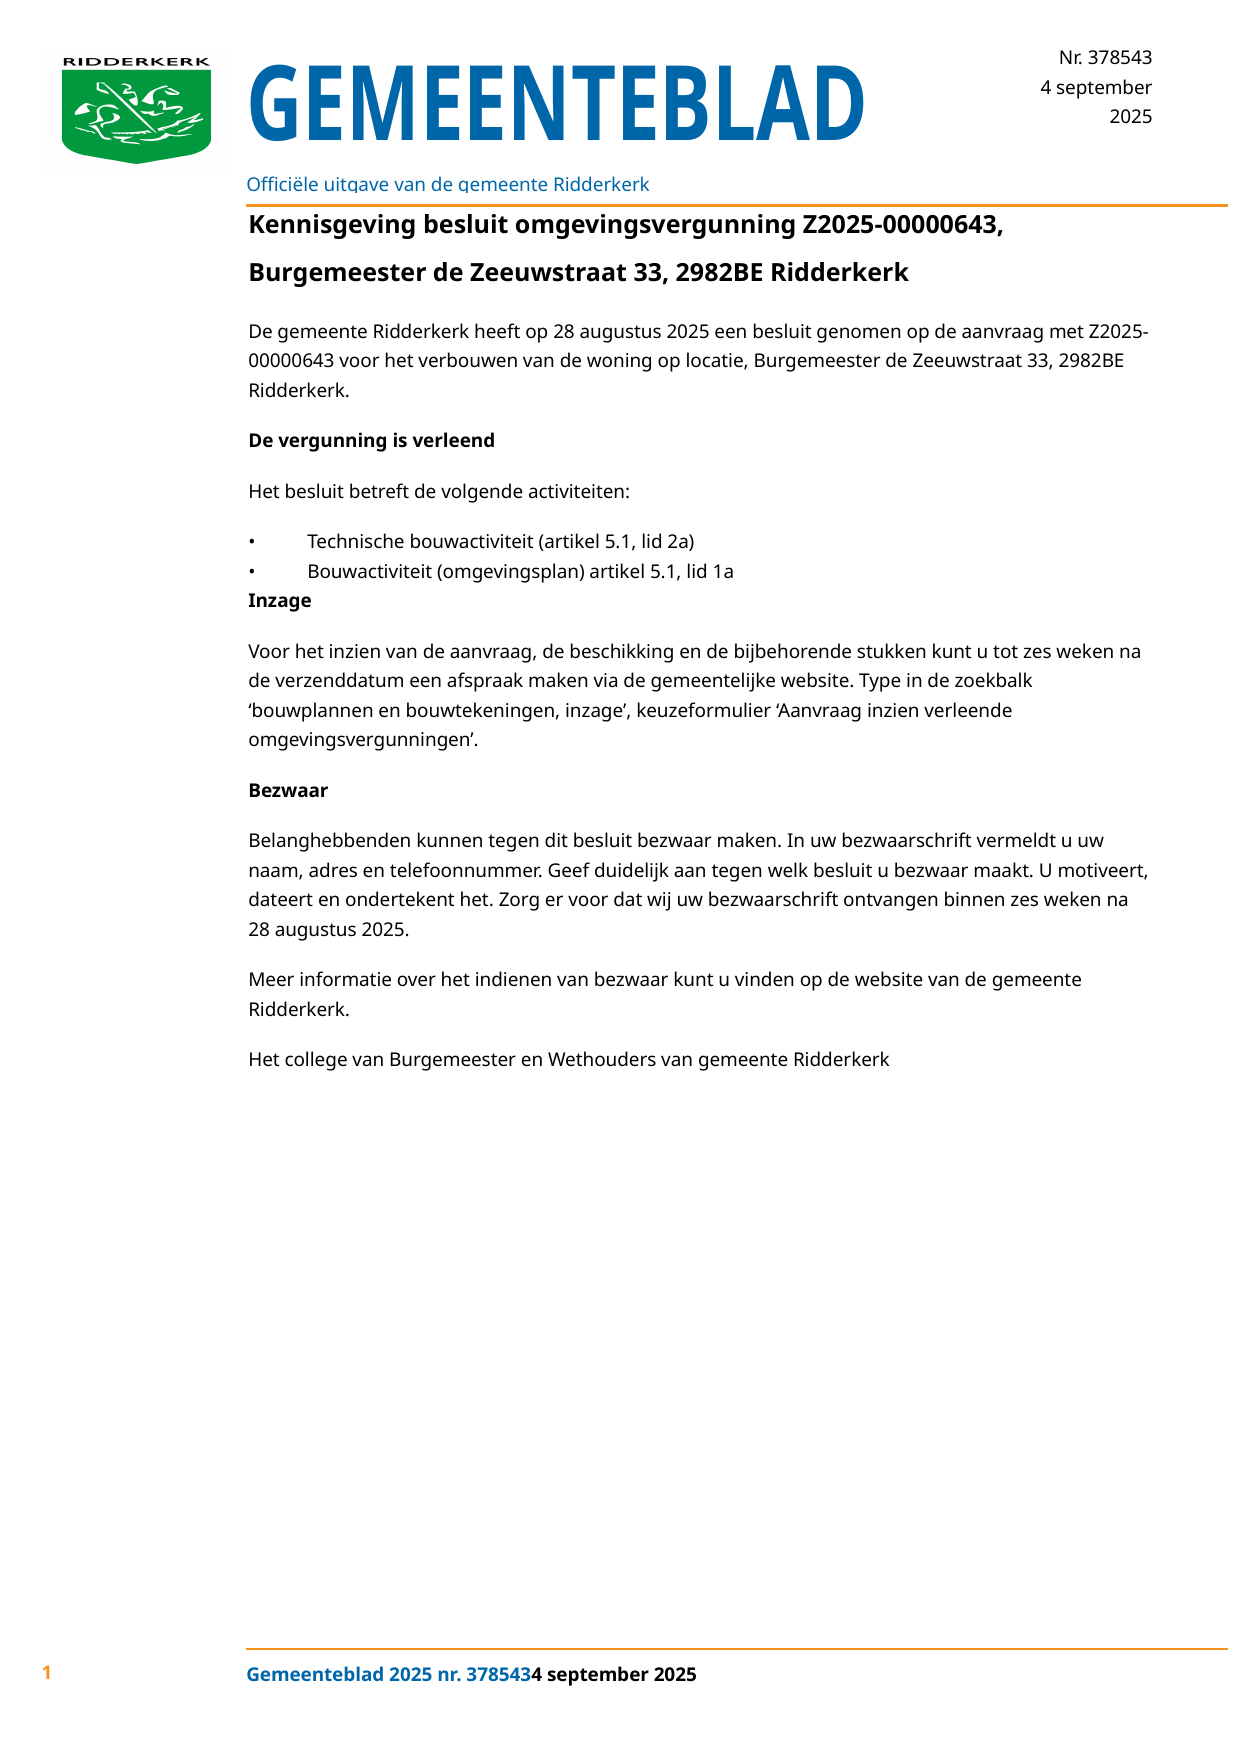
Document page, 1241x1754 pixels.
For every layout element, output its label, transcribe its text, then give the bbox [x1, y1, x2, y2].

text De gemeente Ridderkerk heeft op 28 augustus 2025 een besluit genomen op de aanvraag met Z2025-00000643 voor het verbouwen van de woning op locatie, Burgemeester de Zeeuwstraat 33, 2982BE Ridderkerk. [248, 318, 1152, 403]
list Bouwactiviteit (omgevingsplan) artikel 5.1, lid 1a [248, 558, 1152, 584]
text Bezwaar [248, 777, 1152, 803]
list Technische bouwactiviteit (artikel 5.1, lid 2a) [248, 528, 1152, 554]
text Belanghebbenden kunnen tegen dit besluit bezwaar maken. In uw bezwaarschrift vermeldt u uw naam, adres en telefoonnummer. Geef duidelijk aan tegen welk besluit u bezwaar maakt. U motiveert, dateert en ondertekent het. Zorg er voor dat wij uw bezwaarschrift ontvangen binnen zes weken na 28 augustus 2025. [248, 827, 1152, 942]
text Voor het inzien van de aanvraag, de beschikking en de bijbehorende stukken kunt u tot zes weken na de verzenddatum een afspraak maken via de gemeentelijke website. Type in de zoekbalk ‘bouwplannen en bouwtekeningen, inzage’, keuzeformulier ‘Aanvraag inzien verleende omgevingsvergunningen’. [248, 638, 1152, 752]
text Het college van Burgemeester en Wethouders van gemeente Ridderkerk [248, 1047, 1152, 1072]
text Kennisgeving besluit omgevingsvergunning Z2025-00000643, Burgemeester de Zeeuwstraat 33, 2982BE Ridderkerk [248, 207, 1152, 288]
text De vergunning is verleend [248, 427, 1152, 453]
text Meer informatie over het indienen van bezwaar kunt u vinden op de website van de gemeente Ridderkerk. [248, 967, 1152, 1022]
text Het besluit betreft de volgende activiteiten: [248, 478, 1152, 504]
picture [41, 47, 231, 172]
text Inzage [248, 587, 1152, 613]
